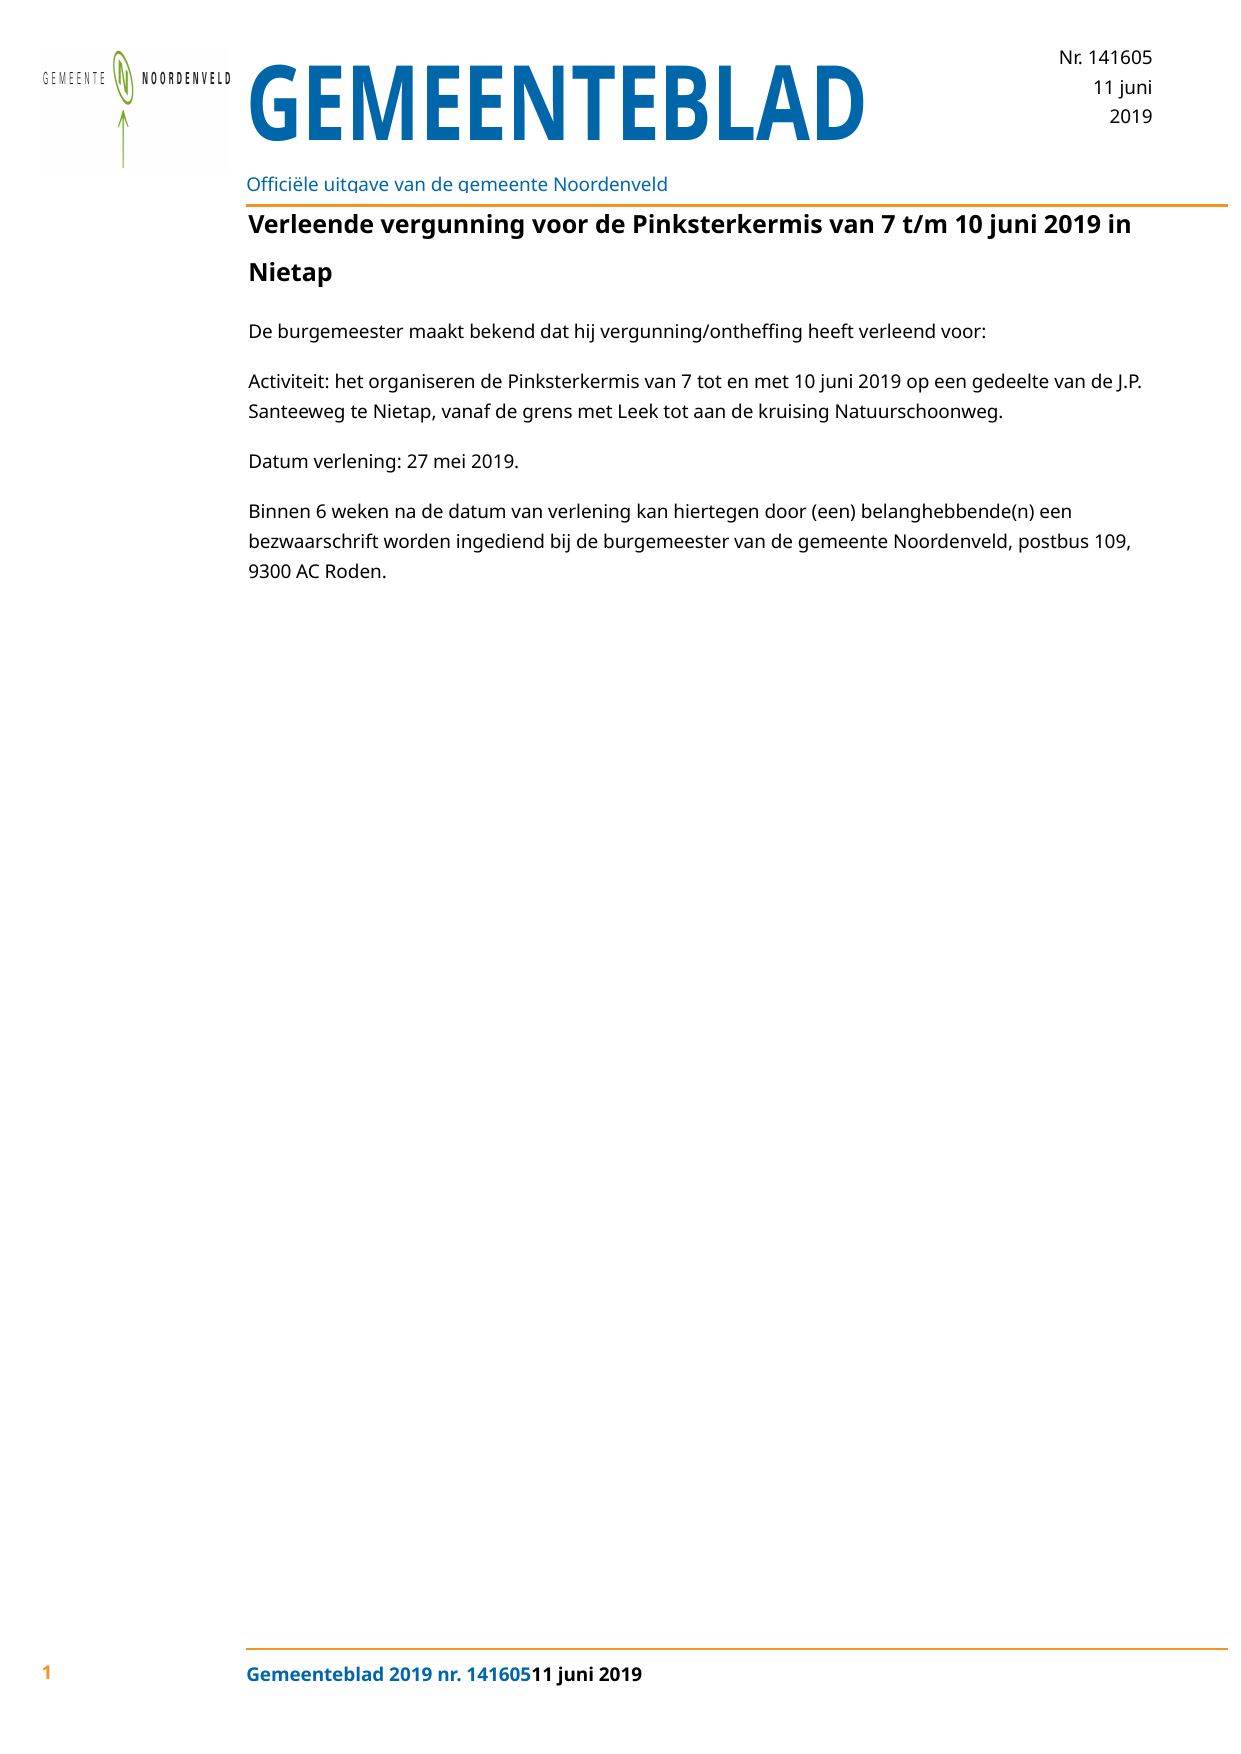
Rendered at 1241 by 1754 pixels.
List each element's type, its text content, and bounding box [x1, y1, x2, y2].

picture [41, 47, 231, 172]
text De burgemeester maakt bekend dat hij vergunning/ontheffing heeft verleend voor: [248, 318, 1152, 344]
text Binnen 6 weken na de datum van verlening kan hiertegen door (een) belanghebbende(n) een bezwaarschrift worden ingediend bij de burgemeester van de gemeente Noordenveld, postbus 109, 9300 AC Roden. [248, 499, 1152, 584]
text Activiteit: het organiseren de Pinksterkermis van 7 tot en met 10 juni 2019 op een gedeelte van de J.P. Santeeweg te Nietap, vanaf de grens met Leek tot aan de kruising Natuurschoonweg. [248, 368, 1152, 424]
text Datum verlening: 27 mei 2019. [248, 448, 1152, 474]
text Verleende vergunning voor de Pinksterkermis van 7 t/m 10 juni 2019 in Nietap [248, 207, 1152, 288]
